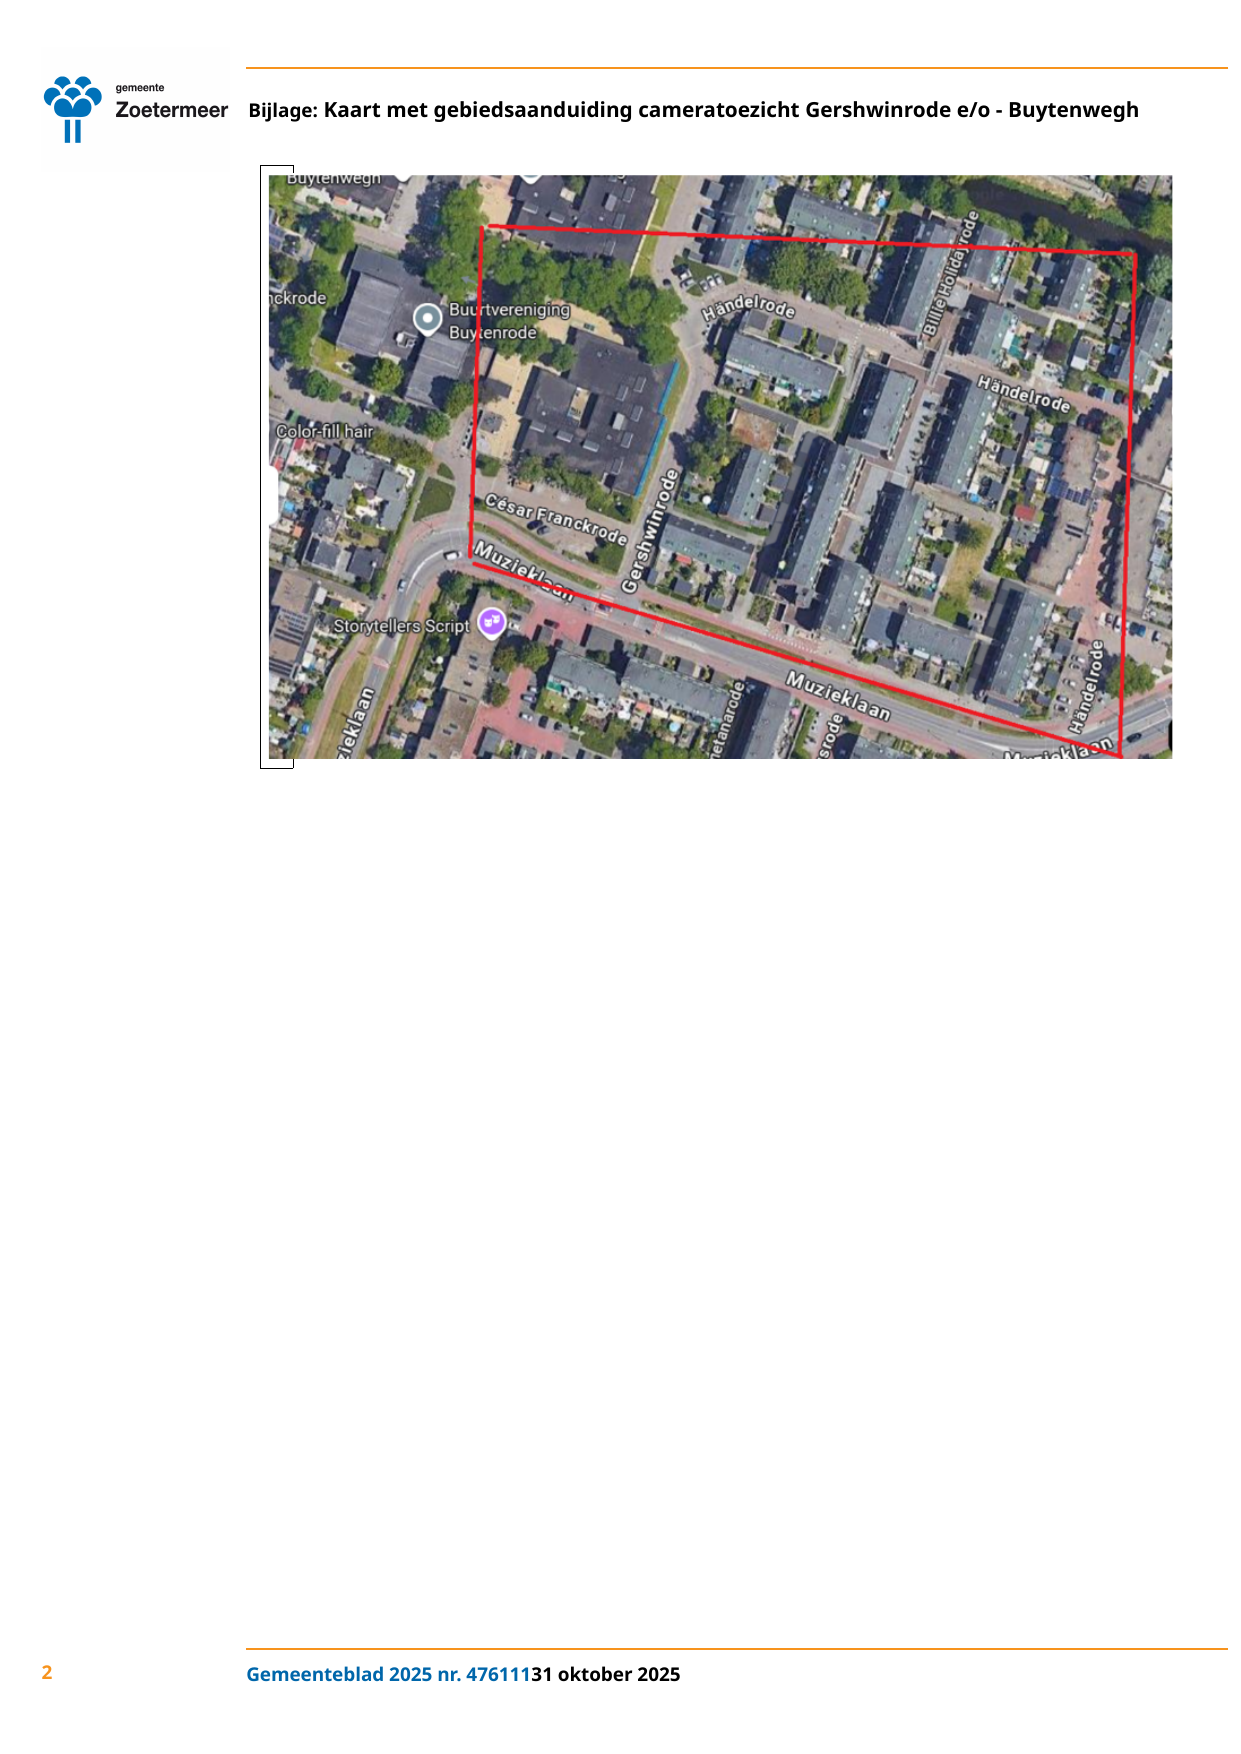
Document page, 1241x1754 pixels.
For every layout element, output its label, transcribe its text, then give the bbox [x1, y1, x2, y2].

picture [268, 173, 1173, 759]
picture [41, 47, 231, 172]
text Bijlage: Kaart met gebiedsaanduiding cameratoezicht Gershwinrode e/o - Buytenwegh [248, 95, 1152, 123]
